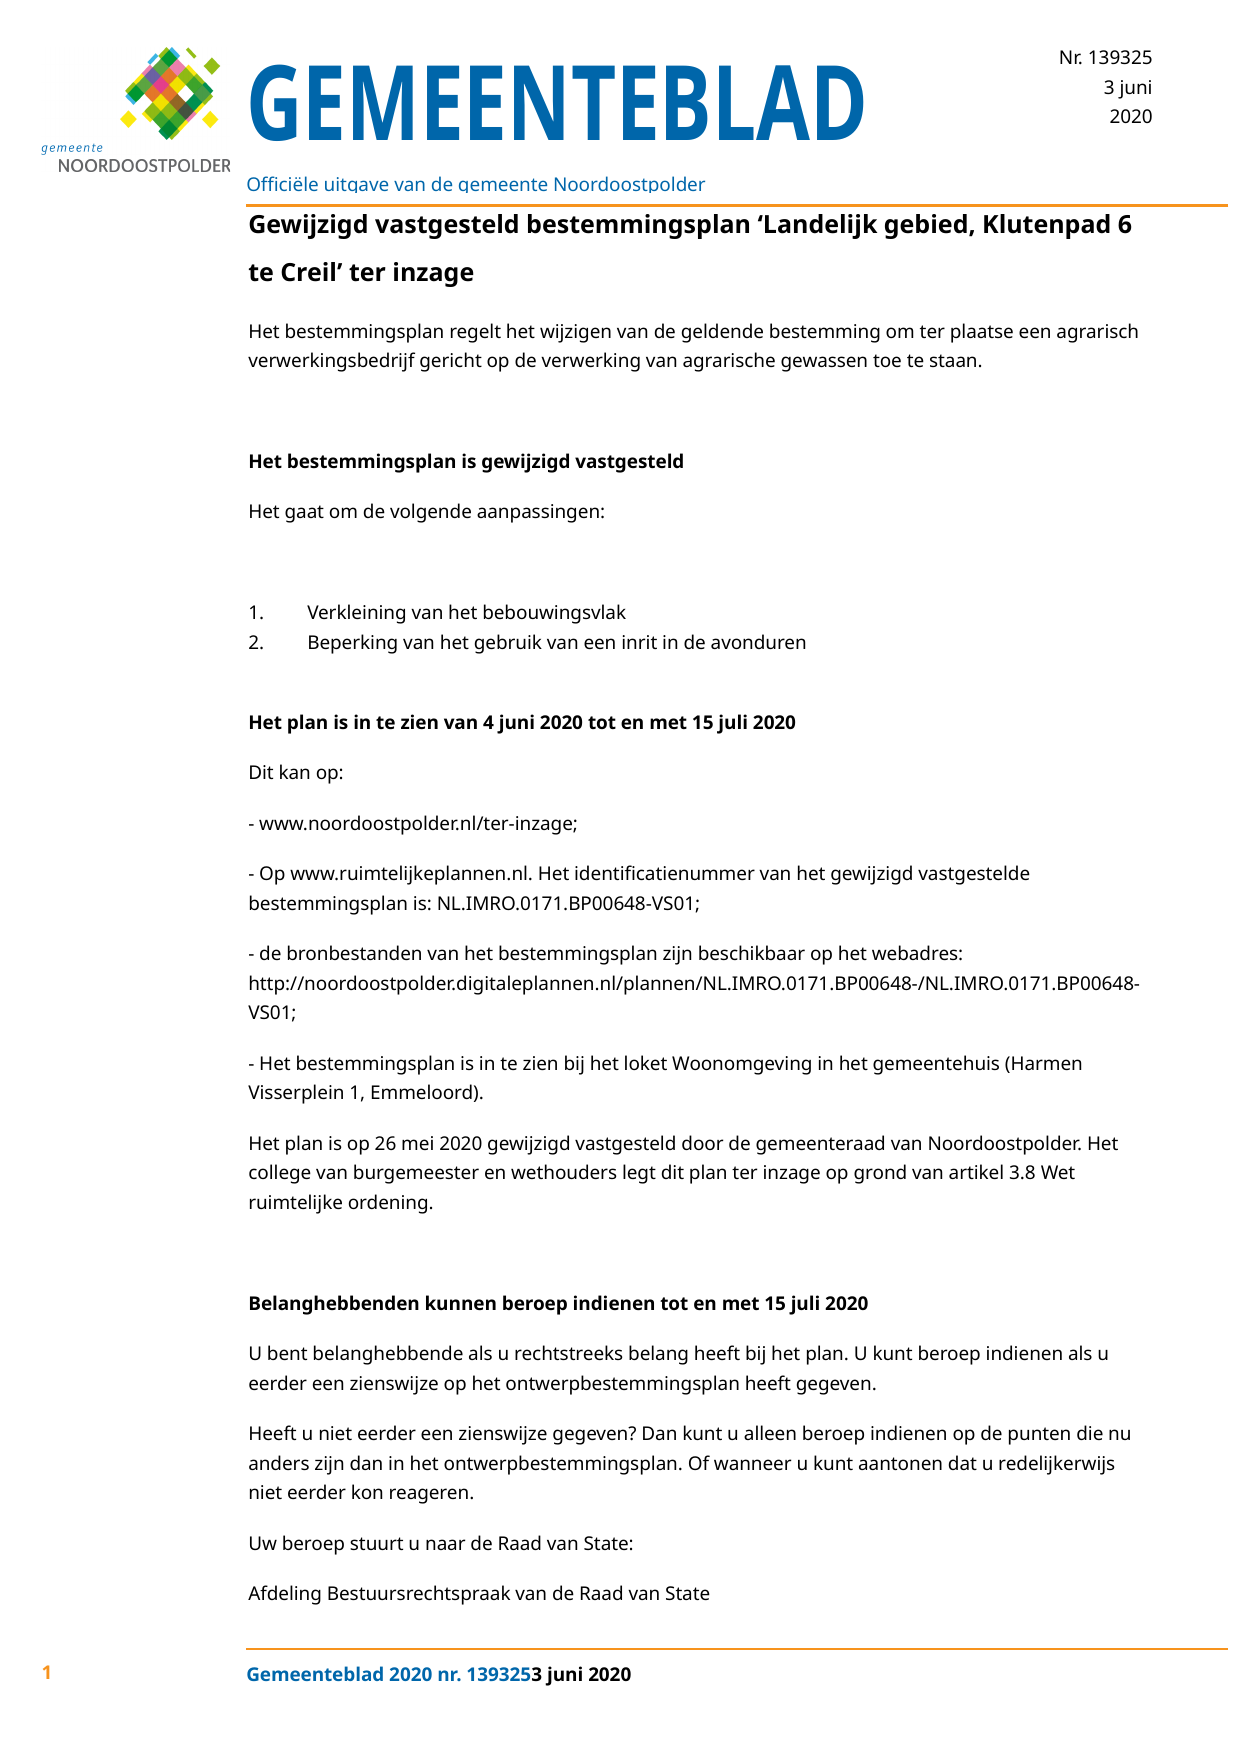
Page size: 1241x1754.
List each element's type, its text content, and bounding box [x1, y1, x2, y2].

text Uw beroep stuurt u naar de Raad van State: [248, 1530, 1152, 1556]
text - de bronbestanden van het bestemmingsplan zijn beschikbaar op het webadres: http://noordoostpolder.digitaleplannen.nl/plannen/NL.IMRO.0171.BP00648-/NL.IMRO.0171.BP00648-VS01; [248, 940, 1152, 1025]
text Belanghebbenden kunnen beroep indienen tot en met 15 juli 2020 [248, 1290, 1152, 1316]
list Beperking van het gebruik van een inrit in de avonduren [248, 629, 1152, 655]
text Dit kan op: [248, 759, 1152, 785]
text Afdeling Bestuursrechtspraak van de Raad van State [248, 1580, 1152, 1606]
text Het bestemmingsplan is gewijzigd vastgesteld [248, 448, 1152, 474]
text - www.noordoostpolder.nl/ter-inzage; [248, 810, 1152, 836]
text Het plan is in te zien van 4 juni 2020 tot en met 15 juli 2020 [248, 709, 1152, 735]
text Het gaat om de volgende aanpassingen: [248, 499, 1152, 524]
list Verkleining van het bebouwingsvlak [248, 599, 1152, 625]
text - Het bestemmingsplan is in te zien bij het loket Woonomgeving in het gemeentehuis (Harmen Visserplein 1, Emmeloord). [248, 1050, 1152, 1105]
text U bent belanghebbende als u rechtstreeks belang heeft bij het plan. U kunt beroep indienen als u eerder een zienswijze op het ontwerpbestemmingsplan heeft gegeven. [248, 1340, 1152, 1396]
picture [41, 47, 231, 172]
text Gewijzigd vastgesteld bestemmingsplan ‘Landelijk gebied, Klutenpad 6 te Creil’ ter inzage [248, 207, 1152, 288]
text - Op www.ruimtelijkeplannen.nl. Het identificatienummer van het gewijzigd vastgestelde bestemmingsplan is: NL.IMRO.0171.BP00648-VS01; [248, 860, 1152, 916]
text Het plan is op 26 mei 2020 gewijzigd vastgesteld door de gemeenteraad van Noordoostpolder. Het college van burgemeester en wethouders legt dit plan ter inzage op grond van artikel 3.8 Wet ruimtelijke ordening. [248, 1130, 1152, 1215]
text Het bestemmingsplan regelt het wijzigen van de geldende bestemming om ter plaatse een agrarisch verwerkingsbedrijf gericht op de verwerking van agrarische gewassen toe te staan. [248, 318, 1152, 373]
text Heeft u niet eerder een zienswijze gegeven? Dan kunt u alleen beroep indienen op de punten die nu anders zijn dan in het ontwerpbestemmingsplan. Of wanneer u kunt aantonen dat u redelijkerwijs niet eerder kon reageren. [248, 1420, 1152, 1505]
